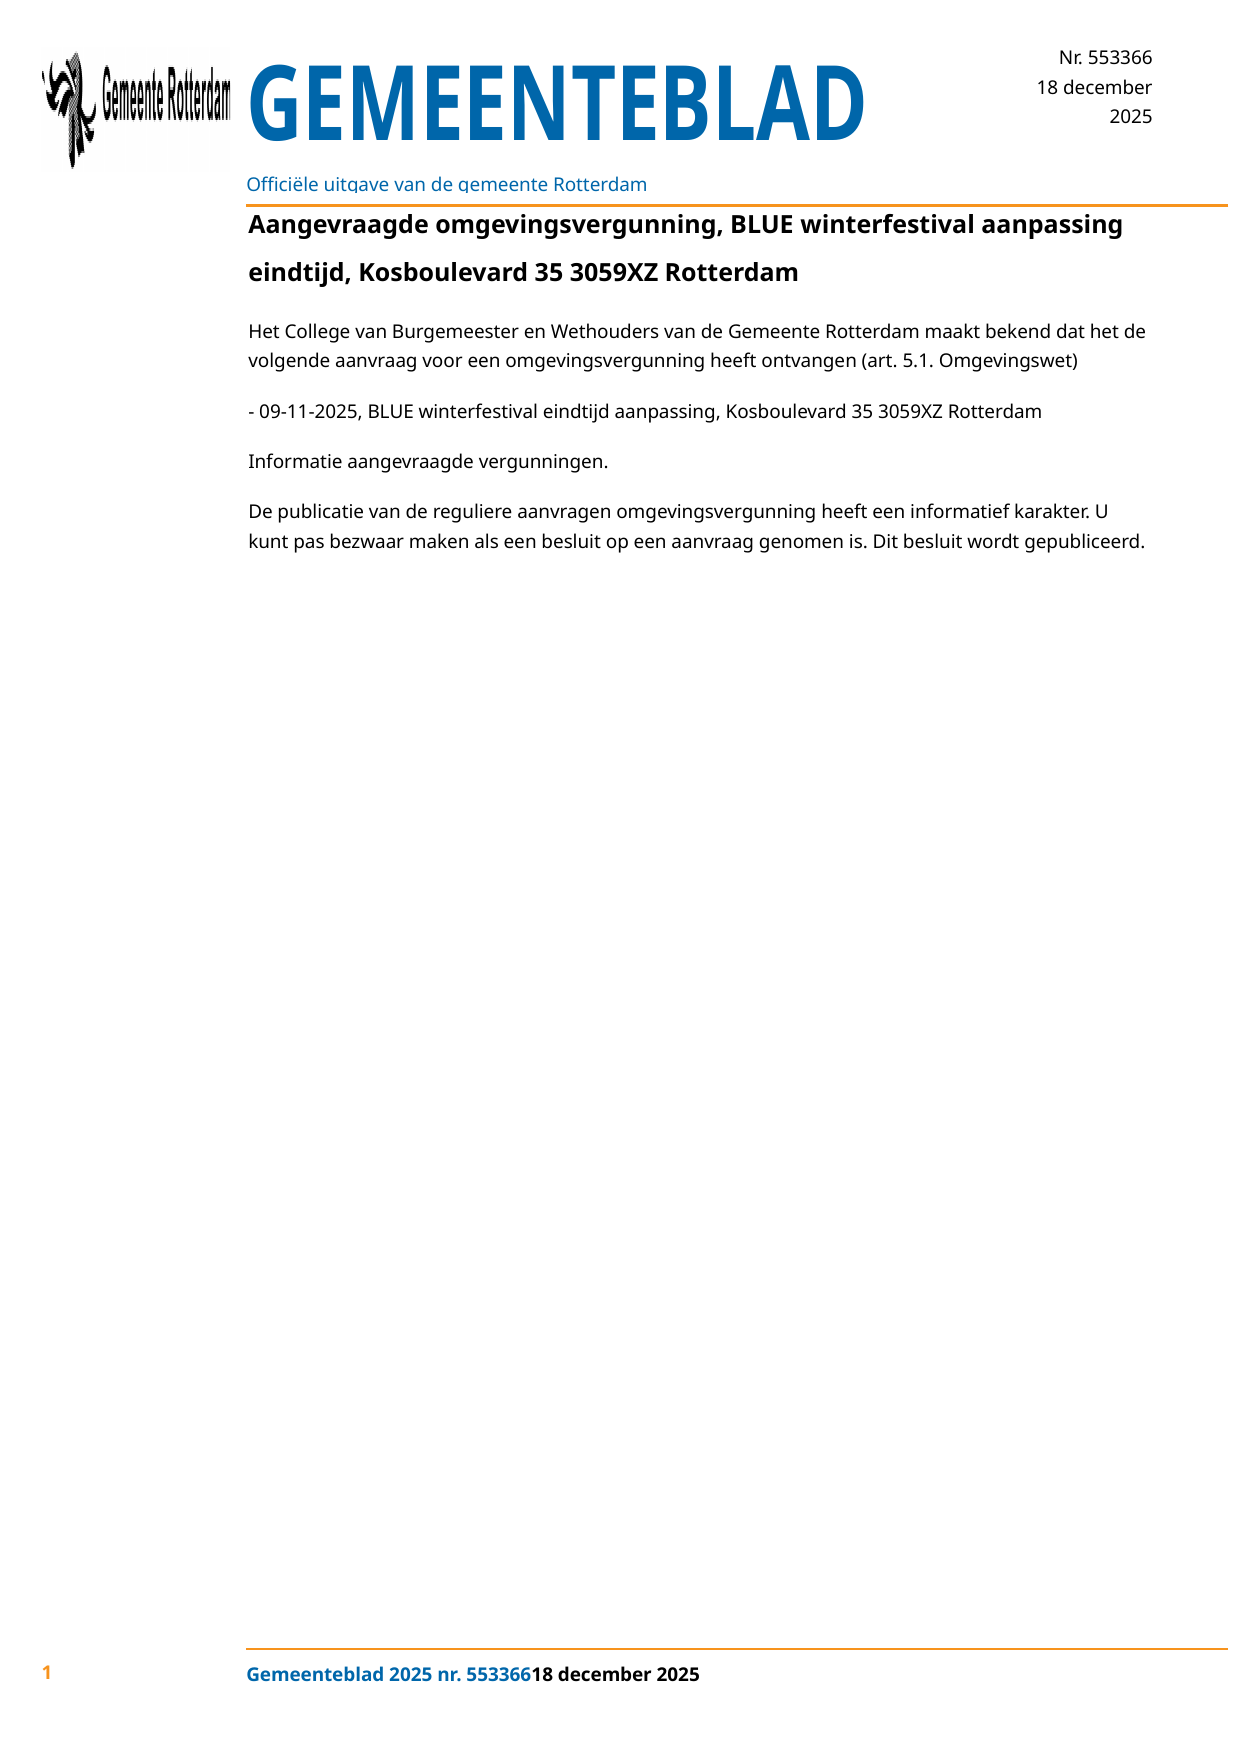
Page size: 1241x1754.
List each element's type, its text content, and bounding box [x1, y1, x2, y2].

text Aangevraagde omgevingsvergunning, BLUE winterfestival aanpassing eindtijd, Kosboulevard 35 3059XZ Rotterdam [248, 207, 1152, 288]
text - 09-11-2025, BLUE winterfestival eindtijd aanpassing, Kosboulevard 35 3059XZ Rotterdam [248, 398, 1152, 424]
text De publicatie van de reguliere aanvragen omgevingsvergunning heeft een informatief karakter. U kunt pas bezwaar maken als een besluit op een aanvraag genomen is. Dit besluit wordt gepubliceerd. [248, 499, 1152, 554]
picture [41, 47, 231, 172]
text Het College van Burgemeester en Wethouders van de Gemeente Rotterdam maakt bekend dat het de volgende aanvraag voor een omgevingsvergunning heeft ontvangen (art. 5.1. Omgevingswet) [248, 318, 1152, 373]
text Informatie aangevraagde vergunningen. [248, 448, 1152, 474]
